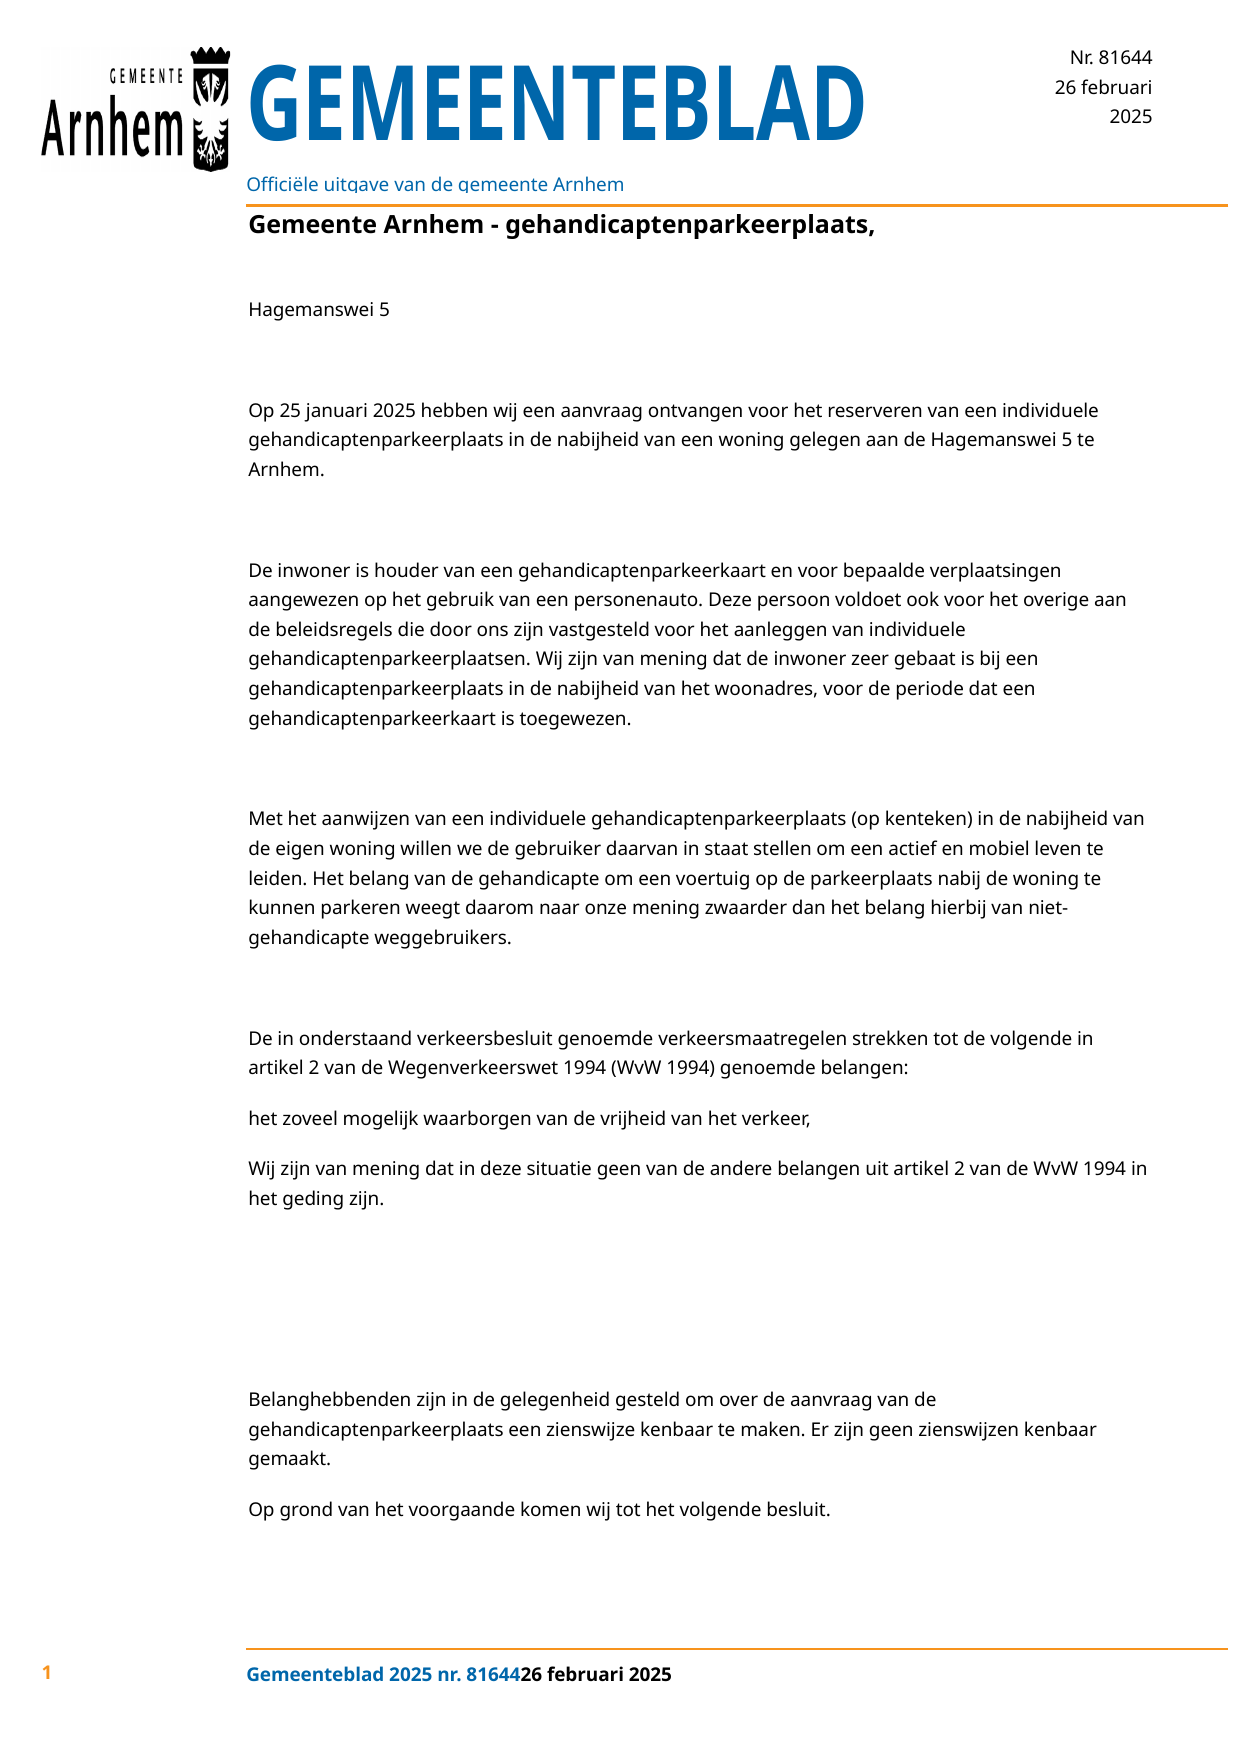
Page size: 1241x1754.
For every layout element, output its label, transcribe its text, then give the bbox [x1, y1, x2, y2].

text Gemeente Arnhem - gehandicaptenparkeerplaats, [248, 207, 1152, 241]
text De inwoner is houder van een gehandicaptenparkeerkaart en voor bepaalde verplaatsingen aangewezen op het gebruik van een personenauto. Deze persoon voldoet ook voor het overige aan de beleidsregels die door ons zijn vastgesteld voor het aanleggen van individuele gehandicaptenparkeerplaatsen. Wij zijn van mening dat de inwoner zeer gebaat is bij een gehandicaptenparkeerplaats in de nabijheid van het woonadres, voor de periode dat een gehandicaptenparkeerkaart is toegewezen. [248, 557, 1152, 731]
text Wij zijn van mening dat in deze situatie geen van de andere belangen uit artikel 2 van de WvW 1994 in het geding zijn. [248, 1155, 1152, 1211]
picture [41, 47, 231, 172]
text Belanghebbenden zijn in de gelegenheid gesteld om over de aanvraag van de gehandicaptenparkeerplaats een zienswijze kenbaar te maken. Er zijn geen zienswijzen kenbaar gemaakt. [248, 1386, 1152, 1471]
text Op 25 januari 2025 hebben wij een aanvraag ontvangen voor het reserveren van een individuele gehandicaptenparkeerplaats in de nabijheid van een woning gelegen aan de Hagemanswei 5 te Arnhem. [248, 397, 1152, 482]
text Hagemanswei 5 [248, 296, 1152, 322]
text Met het aanwijzen van een individuele gehandicaptenparkeerplaats (op kenteken) in de nabijheid van de eigen woning willen we de gebruiker daarvan in staat stellen om een actief en mobiel leven te leiden. Het belang van de gehandicapte om een voertuig op de parkeerplaats nabij de woning te kunnen parkeren weegt daarom naar onze mening zwaarder dan het belang hierbij van niet-gehandicapte weggebruikers. [248, 806, 1152, 950]
text De in onderstaand verkeersbesluit genoemde verkeersmaatregelen strekken tot de volgende in artikel 2 van de Wegenverkeerswet 1994 (WvW 1994) genoemde belangen: [248, 1025, 1152, 1080]
text het zoveel mogelijk waarborgen van de vrijheid van het verkeer, [248, 1105, 1152, 1131]
text Op grond van het voorgaande komen wij tot het volgende besluit. [248, 1496, 1152, 1522]
